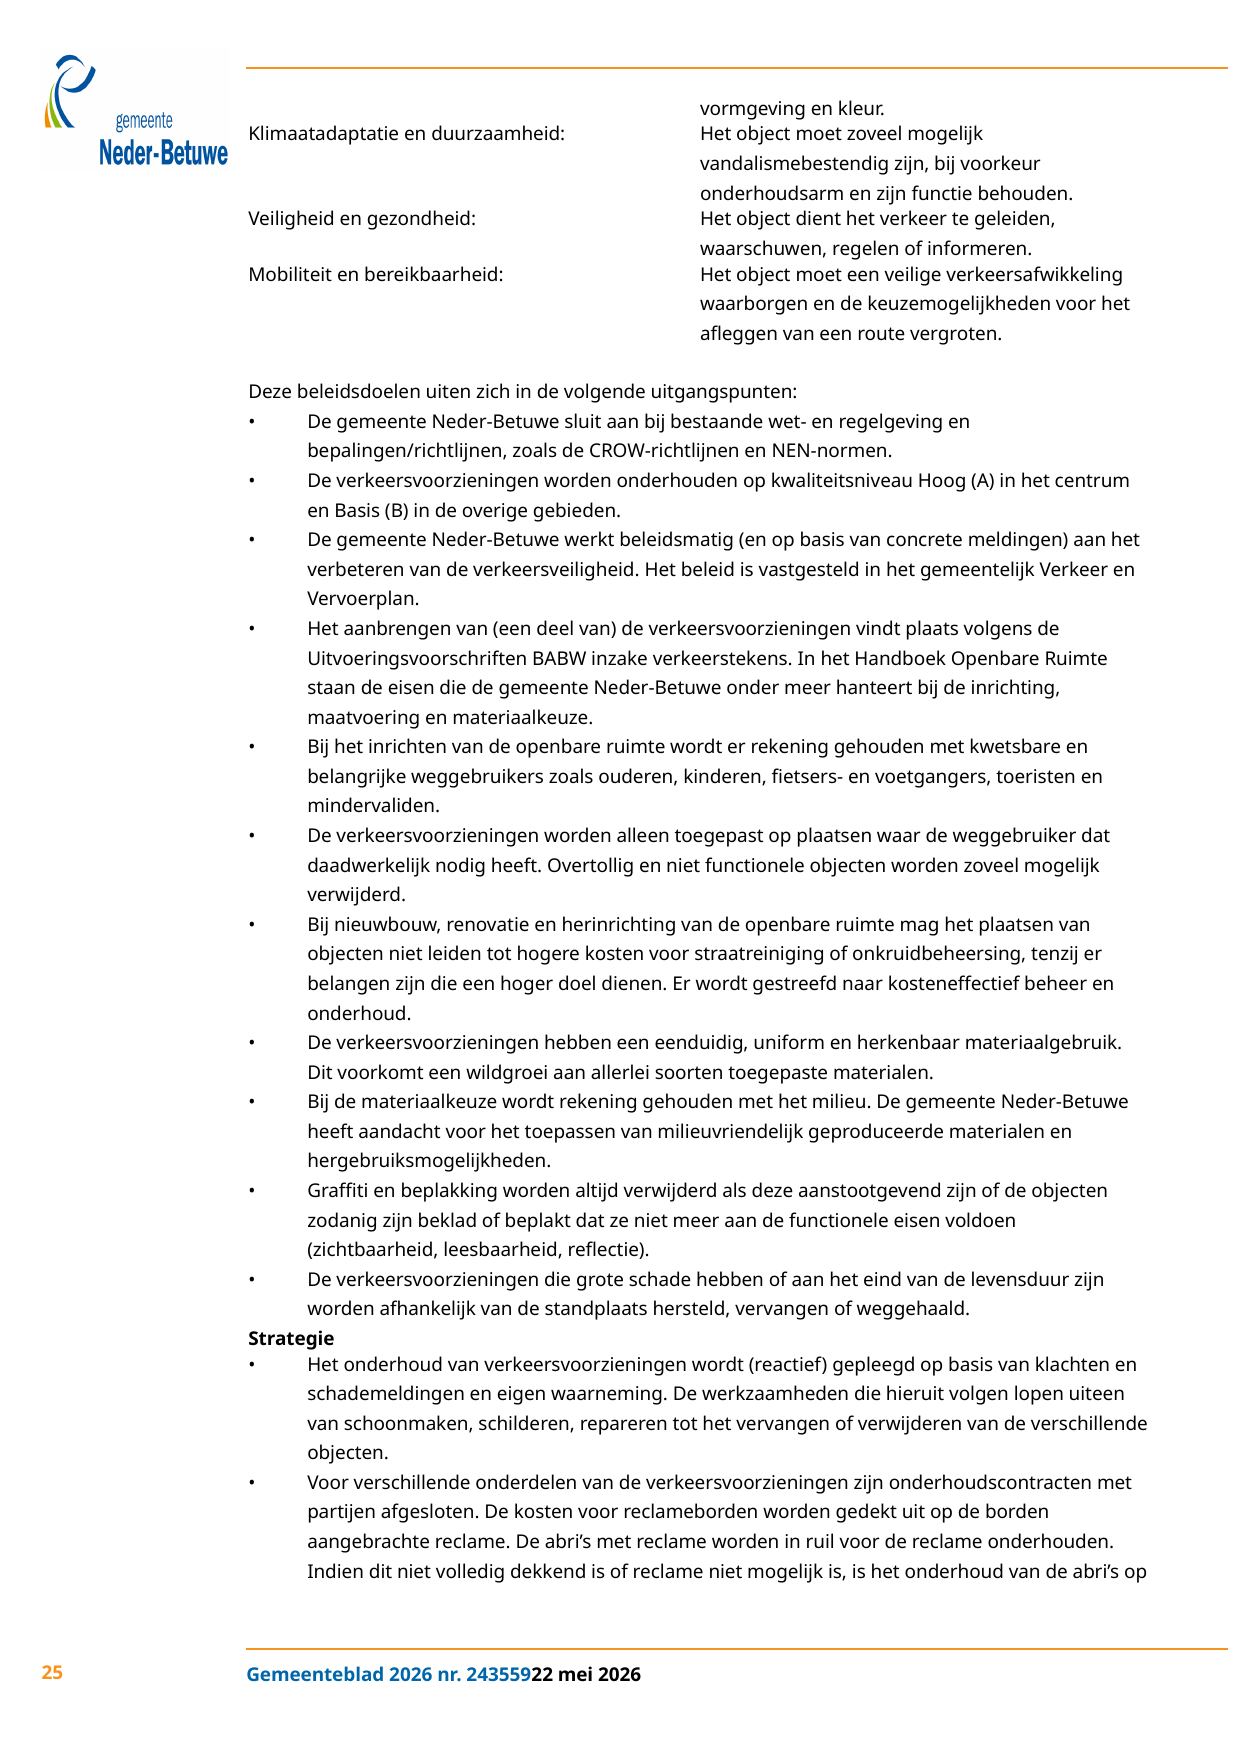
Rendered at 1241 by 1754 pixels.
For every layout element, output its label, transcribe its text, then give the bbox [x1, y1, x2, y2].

table_cell vormgeving en kleur. [700, 95, 1152, 121]
list De verkeersvoorzieningen worden onderhouden op kwaliteitsniveau Hoog (A) in het centrum en Basis (B) in de overige gebieden. [248, 467, 1152, 522]
text Deze beleidsdoelen uiten zich in de volgende uitgangspunten: [248, 378, 1152, 404]
list Voor verschillende onderdelen van de verkeersvoorzieningen zijn onderhoudscontracten met partijen afgesloten. De kosten voor reclameborden worden gedekt uit op de borden aangebrachte reclame. De abri’s met reclame worden in ruil voor de reclame onderhouden. Indien dit niet volledig dekkend is of reclame niet mogelijk is, is het onderhoud van de abri’s op [248, 1469, 1152, 1584]
table_cell Het object moet zoveel mogelijk vandalismebestendig zijn, bij voorkeur onderhoudsarm en zijn functie behouden. [700, 121, 1152, 205]
text Strategie [248, 1325, 1152, 1351]
list Het aanbrengen van (een deel van) de verkeersvoorzieningen vindt plaats volgens de Uitvoeringsvoorschriften BABW inzake verkeerstekens. In het Handboek Openbare Ruimte staan de eisen die de gemeente Neder-Betuwe onder meer hanteert bij de inrichting, maatvoering en materiaalkeuze. [248, 615, 1152, 729]
list Bij nieuwbouw, renovatie en herinrichting van de openbare ruimte mag het plaatsen van objecten niet leiden tot hogere kosten voor straatreiniging of onkruidbeheersing, tenzij er belangen zijn die een hoger doel dienen. Er wordt gestreefd naar kosteneffectief beheer en onderhoud. [248, 911, 1152, 1025]
list Bij de materiaalkeuze wordt rekening gehouden met het milieu. De gemeente Neder-Betuwe heeft aandacht voor het toepassen van milieuvriendelijk geproduceerde materialen en hergebruiksmogelijkheden. [248, 1088, 1152, 1173]
list Graffiti en beplakking worden altijd verwijderd als deze aanstootgevend zijn of de objecten zodanig zijn beklad of beplakt dat ze niet meer aan de functionele eisen voldoen (zichtbaarheid, leesbaarheid, reflectie). [248, 1177, 1152, 1262]
list De gemeente Neder-Betuwe sluit aan bij bestaande wet- en regelgeving en bepalingen/richtlijnen, zoals de CROW-richtlijnen en NEN-normen. [248, 408, 1152, 463]
table_cell Het object dient het verkeer te geleiden, waarschuwen, regelen of informeren. [700, 205, 1152, 261]
table_cell Klimaatadaptatie en duurzaamheid: [248, 121, 700, 205]
list De gemeente Neder-Betuwe werkt beleidsmatig (en op basis van concrete meldingen) aan het verbeteren van de verkeersveiligheid. Het beleid is vastgesteld in het gemeentelijk Verkeer en Vervoerplan. [248, 526, 1152, 611]
table_cell Het object moet een veilige verkeersafwikkeling waarborgen en de keuzemogelijkheden voor het afleggen van een route vergroten. [700, 261, 1152, 346]
table_cell Mobiliteit en bereikbaarheid: [248, 261, 700, 346]
list De verkeersvoorzieningen worden alleen toegepast op plaatsen waar de weggebruiker dat daadwerkelijk nodig heeft. Overtollig en niet functionele objecten worden zoveel mogelijk verwijderd. [248, 822, 1152, 907]
list De verkeersvoorzieningen die grote schade hebben of aan het eind van de levensduur zijn worden afhankelijk van de standplaats hersteld, vervangen of weggehaald. [248, 1266, 1152, 1321]
list De verkeersvoorzieningen hebben een eenduidig, uniform en herkenbaar materiaalgebruik. Dit voorkomt een wildgroei aan allerlei soorten toegepaste materialen. [248, 1029, 1152, 1084]
table_cell Veiligheid en gezondheid: [248, 205, 700, 261]
list Bij het inrichten van de openbare ruimte wordt er rekening gehouden met kwetsbare en belangrijke weggebruikers zoals ouderen, kinderen, fietsers- en voetgangers, toeristen en mindervaliden. [248, 733, 1152, 818]
table_cell [248, 95, 700, 121]
picture [41, 47, 231, 172]
list Het onderhoud van verkeersvoorzieningen wordt (reactief) gepleegd op basis van klachten en schademeldingen en eigen waarneming. De werkzaamheden die hieruit volgen lopen uiteen van schoonmaken, schilderen, repareren tot het vervangen of verwijderen van de verschillende objecten. [248, 1351, 1152, 1465]
